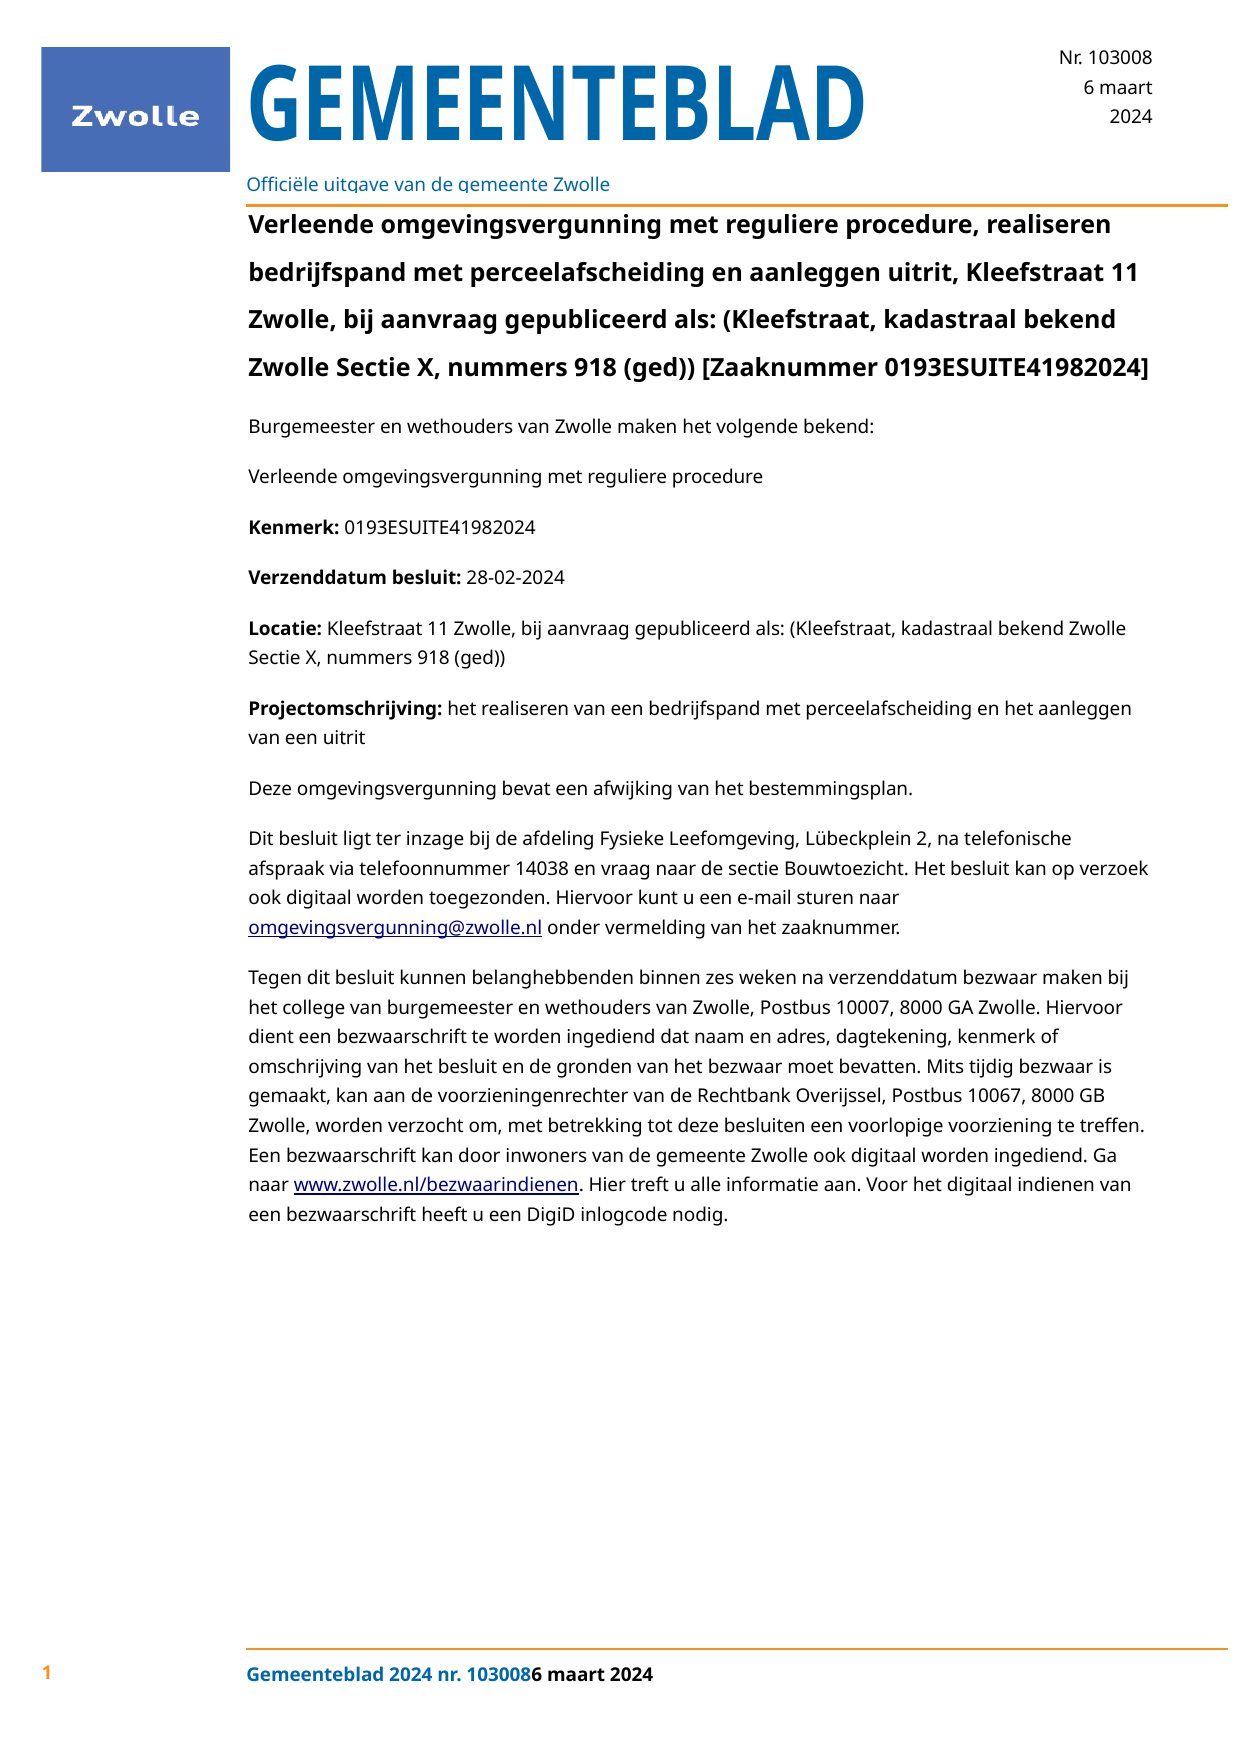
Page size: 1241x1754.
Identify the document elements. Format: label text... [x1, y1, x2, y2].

text Verleende omgevingsvergunning met reguliere procedure [248, 463, 1152, 489]
text Locatie: Kleefstraat 11 Zwolle, bij aanvraag gepubliceerd als: (Kleefstraat, kadastraal bekend Zwolle Sectie X, nummers 918 (ged)) [248, 615, 1152, 670]
text Projectomschrijving: het realiseren van een bedrijfspand met perceelafscheiding en het aanleggen van een uitrit [248, 695, 1152, 750]
text Deze omgevingsvergunning bevat een afwijking van het bestemmingsplan. [248, 775, 1152, 801]
text Kenmerk: 0193ESUITE41982024 [248, 514, 1152, 540]
text Dit besluit ligt ter inzage bij de afdeling Fysieke Leefomgeving, Lübeckplein 2, na telefonische afspraak via telefoonnummer 14038 en vraag naar de sectie Bouwtoezicht. Het besluit kan op verzoek ook digitaal worden toegezonden. Hiervoor kunt u een e-mail sturen naar omgevingsvergunning@zwolle.nl onder vermelding van het zaaknummer. [248, 825, 1152, 940]
picture [41, 47, 231, 172]
text Burgemeester en wethouders van Zwolle maken het volgende bekend: [248, 413, 1152, 439]
text Verzenddatum besluit: 28-02-2024 [248, 564, 1152, 590]
text Tegen dit besluit kunnen belanghebbenden binnen zes weken na verzenddatum bezwaar maken bij het college van burgemeester en wethouders van Zwolle, Postbus 10007, 8000 GA Zwolle. Hiervoor dient een bezwaarschrift te worden ingediend dat naam en adres, dagtekening, kenmerk of omschrijving van het besluit en de gronden van het bezwaar moet bevatten. Mits tijdig bezwaar is gemaakt, kan aan de voorzieningenrechter van de Rechtbank Overijssel, Postbus 10067, 8000 GB Zwolle, worden verzocht om, met betrekking tot deze besluiten een voorlopige voorziening te treffen. Een bezwaarschrift kan door inwoners van de gemeente Zwolle ook digitaal worden ingediend. Ga naar www.zwolle.nl/bezwaarindienen. Hier treft u alle informatie aan. Voor het digitaal indienen van een bezwaarschrift heeft u een DigiD inlogcode nodig. [248, 964, 1152, 1227]
text Verleende omgevingsvergunning met reguliere procedure, realiseren bedrijfspand met perceelafscheiding en aanleggen uitrit, Kleefstraat 11 Zwolle, bij aanvraag gepubliceerd als: (Kleefstraat, kadastraal bekend Zwolle Sectie X, nummers 918 (ged)) [Zaaknummer 0193ESUITE41982024] [248, 207, 1152, 384]
